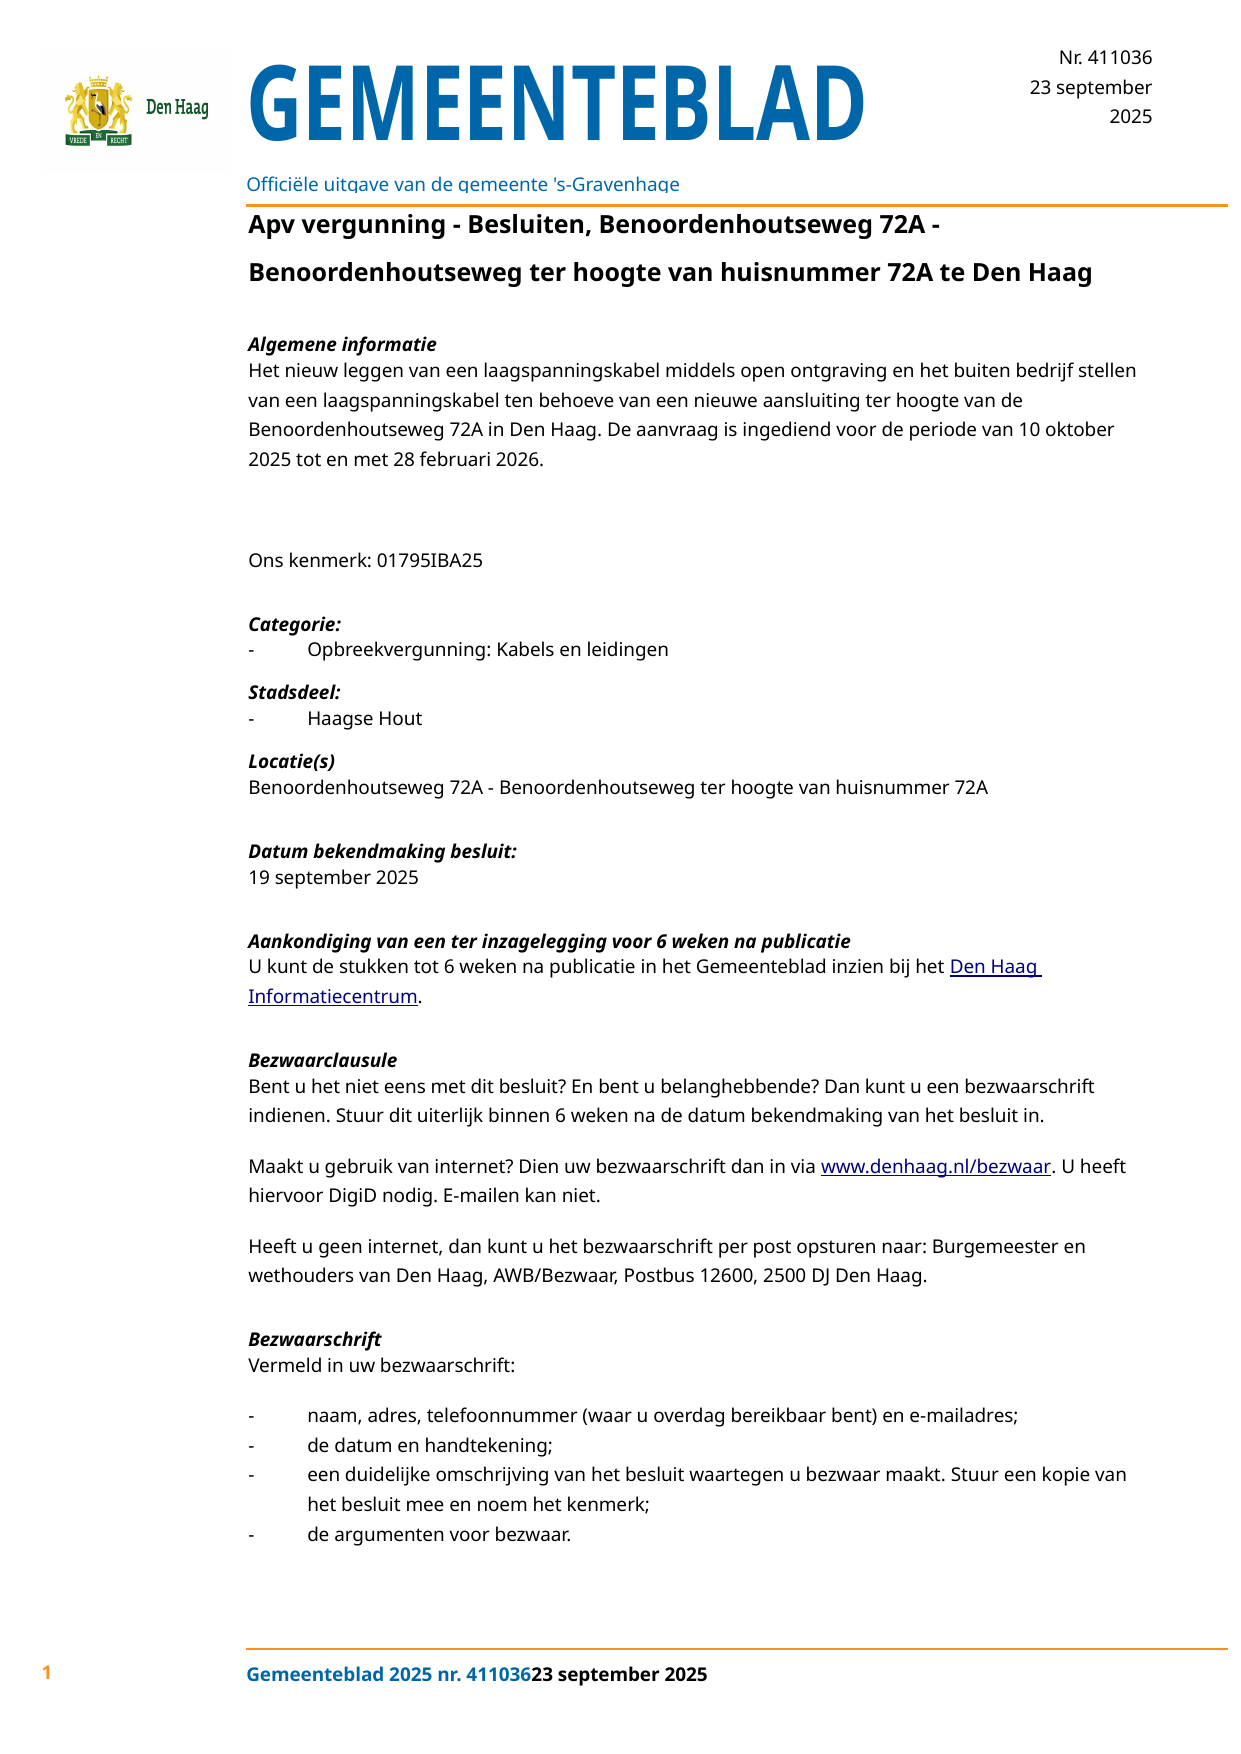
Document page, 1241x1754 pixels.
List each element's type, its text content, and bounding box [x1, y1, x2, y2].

text Maakt u gebruik van internet? Dien uw bezwaarschrift dan in via www.denhaag.nl/bezwaar. U heeft hiervoor DigiD nodig. E-mailen kan niet. [248, 1153, 1152, 1208]
text Algemene informatie [248, 331, 1152, 357]
text Categorie: [248, 611, 1152, 636]
text Apv vergunning - Besluiten, Benoordenhoutseweg 72A - Benoordenhoutseweg ter hoogte van huisnummer 72A te Den Haag [248, 207, 1152, 288]
text Ons kenmerk: 01795IBA25 [248, 547, 1152, 572]
text Het nieuw leggen van een laagspanningskabel middels open ontgraving en het buiten bedrijf stellen van een laagspanningskabel ten behoeve van een nieuwe aansluiting ter hoogte van de Benoordenhoutseweg 72A in Den Haag. De aanvraag is ingediend voor de periode van 10 oktober 2025 tot en met 28 februari 2026. [248, 357, 1152, 472]
picture [41, 47, 231, 172]
text Aankondiging van een ter inzagelegging voor 6 weken na publicatie [248, 928, 1152, 953]
text Datum bekendmaking besluit: [248, 838, 1152, 864]
list de argumenten voor bezwaar. [248, 1521, 1152, 1547]
list Opbreekvergunning: Kabels en leidingen [248, 636, 1152, 662]
text Locatie(s) [248, 748, 1152, 774]
text Benoordenhoutseweg 72A - Benoordenhoutseweg ter hoogte van huisnummer 72A [248, 774, 1152, 800]
text Bent u het niet eens met dit besluit? En bent u belanghebbende? Dan kunt u een bezwaarschrift indienen. Stuur dit uiterlijk binnen 6 weken na de datum bekendmaking van het besluit in. [248, 1073, 1152, 1128]
text 19 september 2025 [248, 864, 1152, 889]
list een duidelijke omschrijving van het besluit waartegen u bezwaar maakt. Stuur een kopie van het besluit mee en noem het kenmerk; [248, 1462, 1152, 1517]
text Bezwaarschrift [248, 1326, 1152, 1352]
list Haagse Hout [248, 705, 1152, 731]
text Stadsdeel: [248, 679, 1152, 705]
list de datum en handtekening; [248, 1432, 1152, 1458]
text Vermeld in uw bezwaarschrift: [248, 1352, 1152, 1378]
text U kunt de stukken tot 6 weken na publicatie in het Gemeenteblad inzien bij het Den Haag Informatiecentrum. [248, 953, 1152, 1009]
list naam, adres, telefoonnummer (waar u overdag bereikbaar bent) en e-mailadres; [248, 1402, 1152, 1428]
text Heeft u geen internet, dan kunt u het bezwaarschrift per post opsturen naar: Burgemeester en wethouders van Den Haag, AWB/Bezwaar, Postbus 12600, 2500 DJ Den Haag. [248, 1233, 1152, 1288]
text Bezwaarclausule [248, 1047, 1152, 1073]
